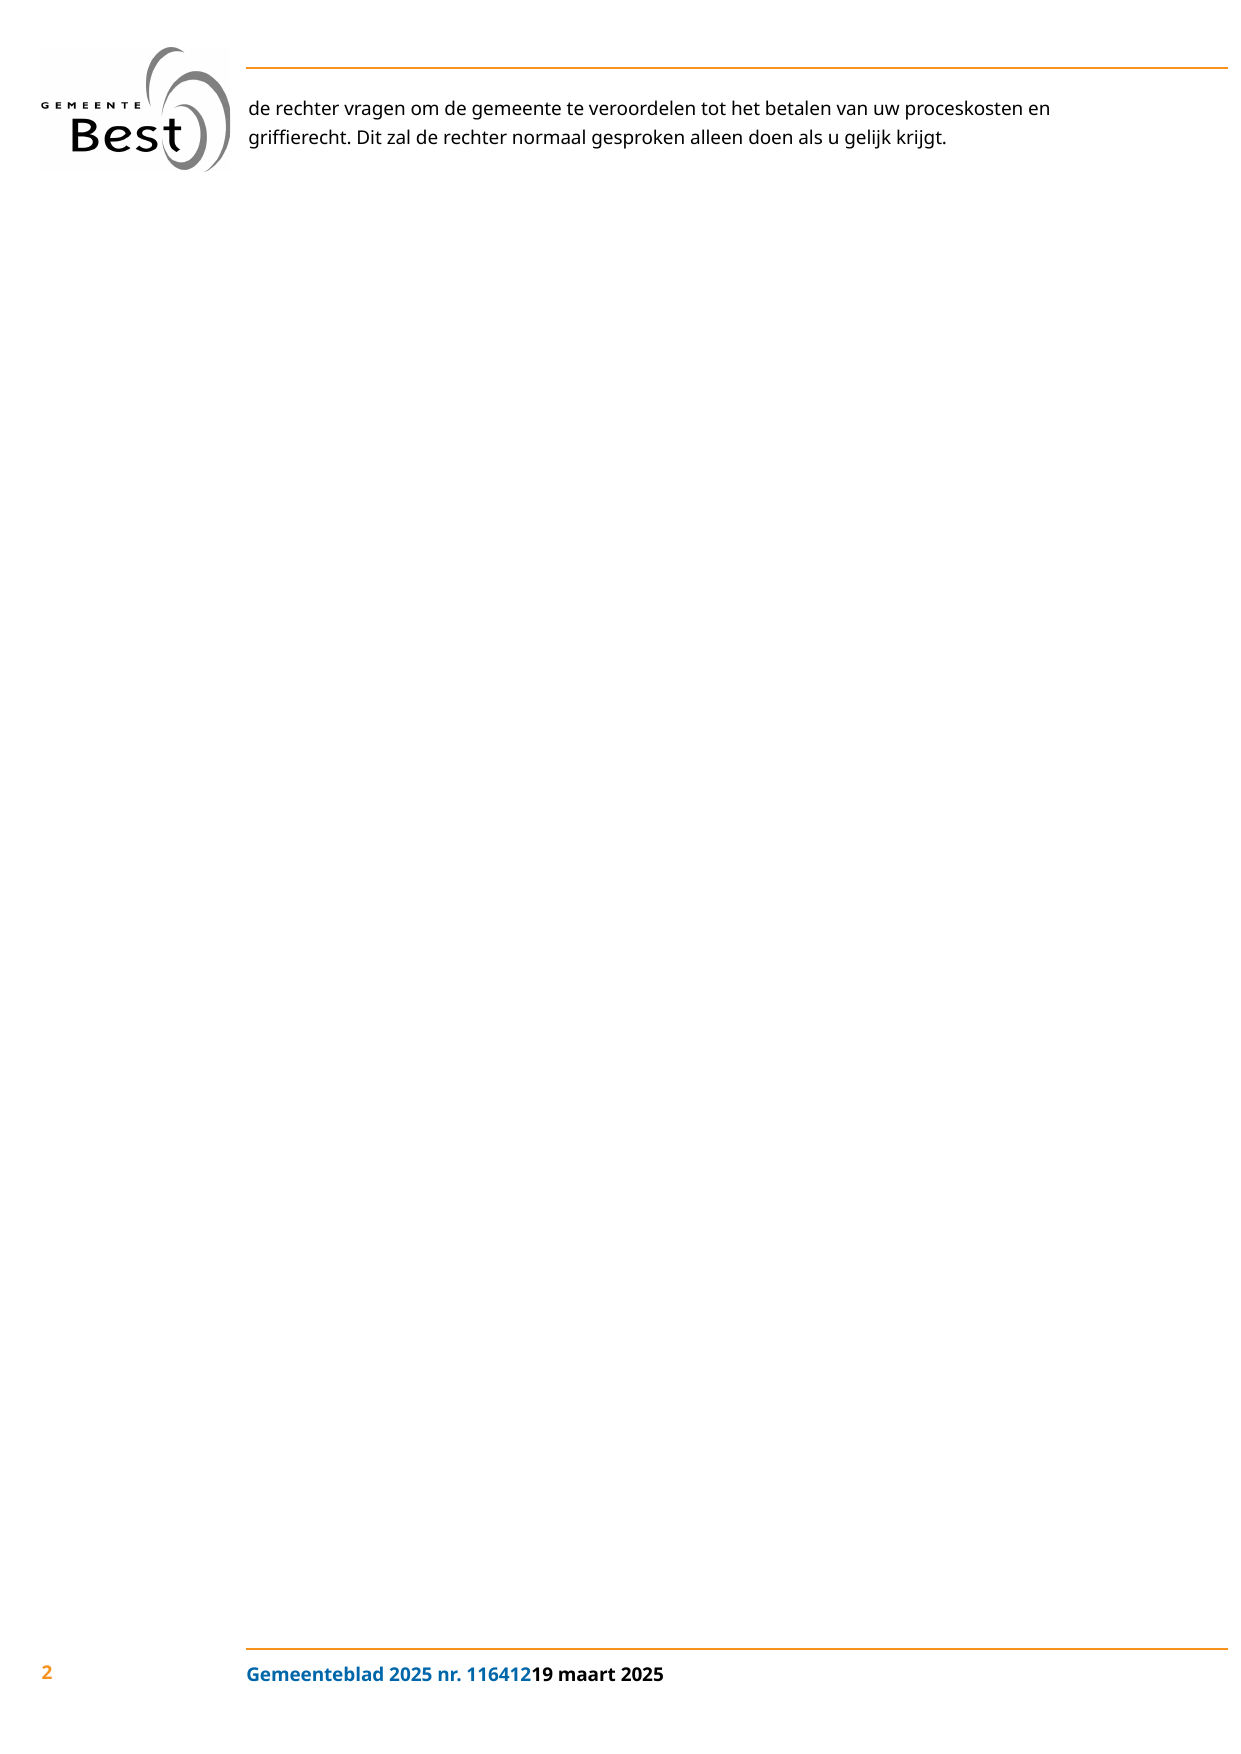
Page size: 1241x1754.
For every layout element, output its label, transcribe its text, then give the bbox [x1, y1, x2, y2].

text de rechter vragen om de gemeente te veroordelen tot het betalen van uw proceskosten en griffierecht. Dit zal de rechter normaal gesproken alleen doen als u gelijk krijgt. [248, 95, 1152, 150]
picture [41, 47, 231, 172]
